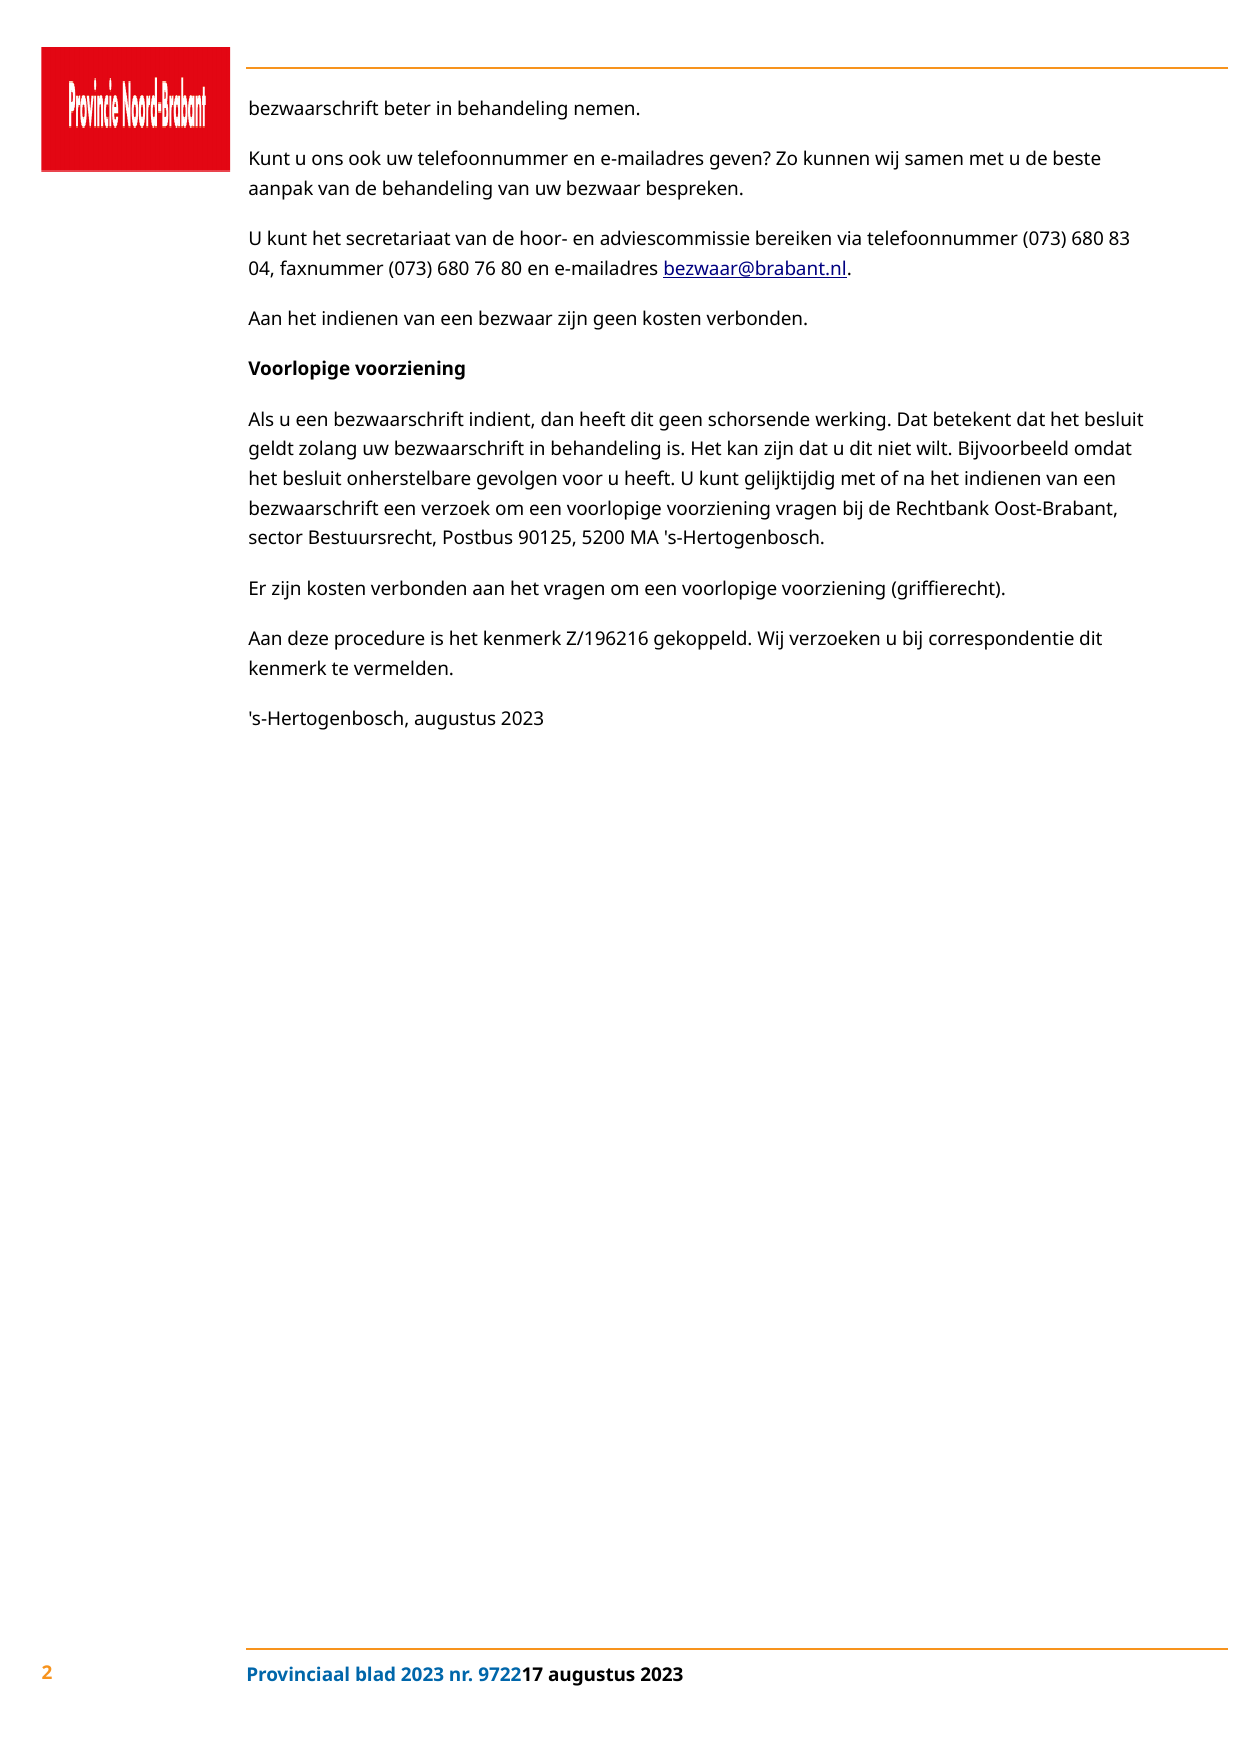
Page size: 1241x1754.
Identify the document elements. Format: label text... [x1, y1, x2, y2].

text U kunt het secretariaat van de hoor- en adviescommissie bereiken via telefoonnummer (073) 680 83 04, faxnummer (073) 680 76 80 en e-mailadres bezwaar@brabant.nl. [248, 225, 1152, 281]
text Er zijn kosten verbonden aan het vragen om een voorlopige voorziening (griffierecht). [248, 575, 1152, 601]
text Kunt u ons ook uw telefoonnummer en e-mailadres geven? Zo kunnen wij samen met u de beste aanpak van de behandeling van uw bezwaar bespreken. [248, 145, 1152, 201]
text Aan het indienen van een bezwaar zijn geen kosten verbonden. [248, 305, 1152, 331]
text Aan deze procedure is het kenmerk Z/196216 gekoppeld. Wij verzoeken u bij correspondentie dit kenmerk te vermelden. [248, 625, 1152, 681]
text Als u een bezwaarschrift indient, dan heeft dit geen schorsende werking. Dat betekent dat het besluit geldt zolang uw bezwaarschrift in behandeling is. Het kan zijn dat u dit niet wilt. Bijvoorbeeld omdat het besluit onherstelbare gevolgen voor u heeft. U kunt gelijktijdig met of na het indienen van een bezwaarschrift een verzoek om een voorlopige voorziening vragen bij de Rechtbank Oost-Brabant, sector Bestuursrecht, Postbus 90125, 5200 MA 's‑Hertogenbosch. [248, 406, 1152, 550]
text 's-Hertogenbosch, augustus 2023 [248, 705, 1152, 731]
picture [41, 47, 231, 172]
text Voorlopige voorziening [248, 356, 1152, 381]
text bezwaarschrift beter in behandeling nemen. [248, 95, 1152, 121]
